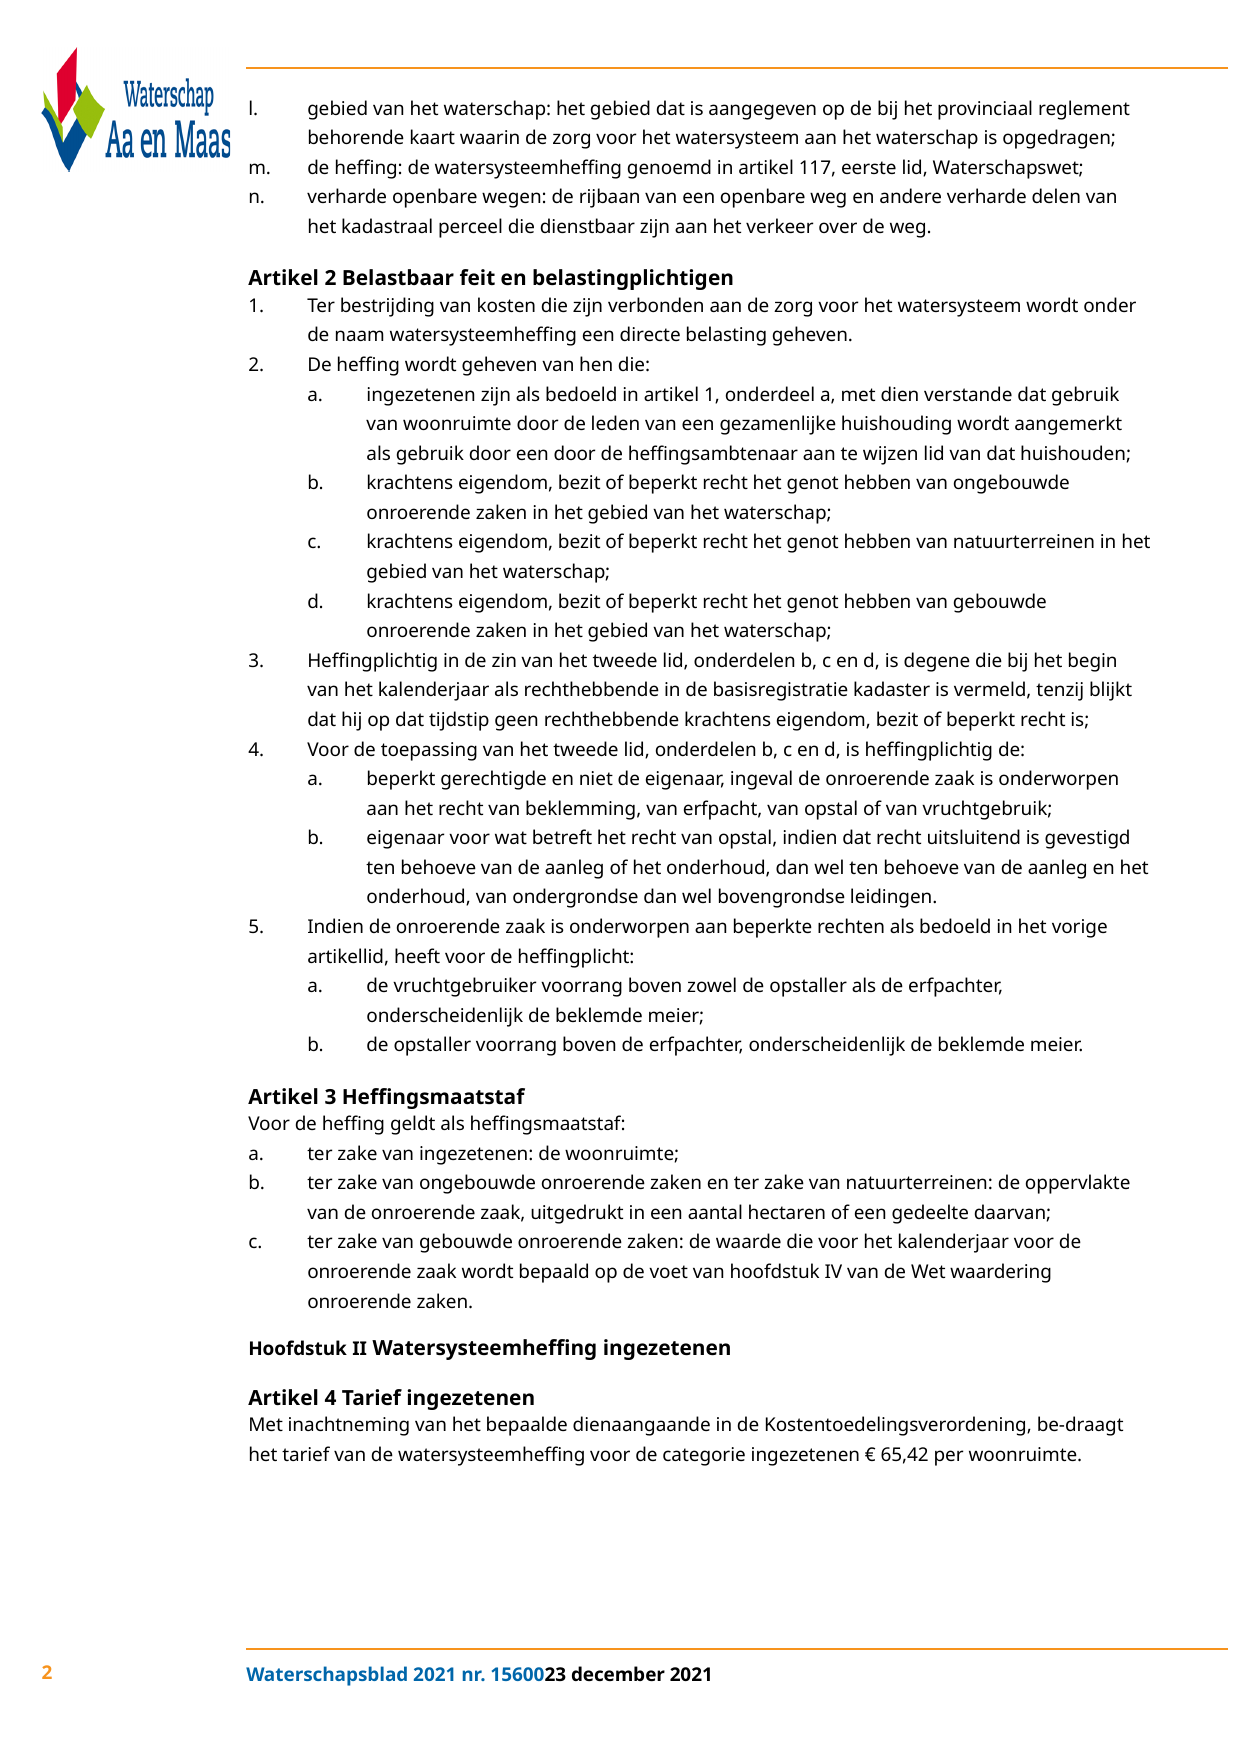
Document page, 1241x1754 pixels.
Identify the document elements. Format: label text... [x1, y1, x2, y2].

list krachtens eigendom, bezit of beperkt recht het genot hebben van ongebouwde onroerende zaken in het gebied van het waterschap; [307, 469, 1152, 525]
list eigenaar voor wat betreft het recht van opstal, indien dat recht uitsluitend is gevestigd ten behoeve van de aanleg of het onderhoud, dan wel ten behoeve van de aanleg en het onderhoud, van ondergrondse dan wel bovengrondse leidingen. [307, 824, 1152, 909]
text Artikel 2 Belastbaar feit en belastingplichtigen [248, 263, 1152, 292]
list ter zake van ingezetenen: de woonruimte; [248, 1140, 1152, 1166]
list de vruchtgebruiker voorrang boven zowel de opstaller als de erfpachter, onderscheidenlijk de beklemde meier; [307, 972, 1152, 1028]
list ingezetenen zijn als bedoeld in artikel 1, onderdeel a, met dien verstande dat gebruik van woonruimte door de leden van een gezamenlijke huishouding wordt aangemerkt als gebruik door een door de heffingsambtenaar aan te wijzen lid van dat huishouden; [307, 381, 1152, 466]
list krachtens eigendom, bezit of beperkt recht het genot hebben van natuurterreinen in het gebied van het waterschap; [307, 529, 1152, 584]
list Indien de onroerende zaak is onderworpen aan beperkte rechten als bedoeld in het vorige artikellid, heeft voor de heffingplicht: [248, 913, 1152, 968]
text Voor de heffing geldt als heffingsmaatstaf: [248, 1110, 1152, 1136]
text Artikel 4 Tarief ingezetenen [248, 1383, 1152, 1411]
text Hoofdstuk II Watersysteemheffing ingezetenen [248, 1333, 1152, 1362]
list De heffing wordt geheven van hen die: [248, 351, 1152, 377]
list verharde openbare wegen: de rijbaan van een openbare weg en andere verharde delen van het kadastraal perceel die dienstbaar zijn aan het verkeer over de weg. [248, 183, 1152, 239]
list gebied van het waterschap: het gebied dat is aangegeven op de bij het provinciaal reglement behorende kaart waarin de zorg voor het watersysteem aan het waterschap is opgedragen; [248, 95, 1152, 150]
list beperkt gerechtigde en niet de eigenaar, ingeval de onroerende zaak is onderworpen aan het recht van beklemming, van erfpacht, van opstal of van vruchtgebruik; [307, 765, 1152, 821]
list Ter bestrijding van kosten die zijn verbonden aan de zorg voor het watersysteem wordt onder de naam watersysteemheffing een directe belasting geheven. [248, 292, 1152, 347]
list Voor de toepassing van het tweede lid, onderdelen b, c en d, is heffingplichtig de: [248, 736, 1152, 761]
picture [41, 47, 231, 172]
list ter zake van ongebouwde onroerende zaken en ter zake van natuurterreinen: de oppervlakte van de onroerende zaak, uitgedrukt in een aantal hectaren of een gedeelte daarvan; [248, 1169, 1152, 1225]
text Artikel 3 Heffingsmaatstaf [248, 1082, 1152, 1110]
list de heffing: de watersysteemheffing genoemd in artikel 117, eerste lid, Waterschapswet; [248, 154, 1152, 180]
text Met inachtneming van het bepaalde dienaangaande in de Kostentoedelingsverordening, be-draagt het tarief van de watersysteemheffing voor de categorie ingezetenen € 65,42 per woonruimte. [248, 1411, 1152, 1467]
list de opstaller voorrang boven de erfpachter, onderscheidenlijk de beklemde meier. [307, 1032, 1152, 1057]
list ter zake van gebouwde onroerende zaken: de waarde die voor het kalenderjaar voor de onroerende zaak wordt bepaald op de voet van hoofdstuk IV van de Wet waardering onroerende zaken. [248, 1229, 1152, 1314]
list Heffingplichtig in de zin van het tweede lid, onderdelen b, c en d, is degene die bij het begin van het kalenderjaar als rechthebbende in de basisregistratie kadaster is vermeld, tenzij blijkt dat hij op dat tijdstip geen rechthebbende krachtens eigendom, bezit of beperkt recht is; [248, 647, 1152, 732]
list krachtens eigendom, bezit of beperkt recht het genot hebben van gebouwde onroerende zaken in het gebied van het waterschap; [307, 588, 1152, 643]
